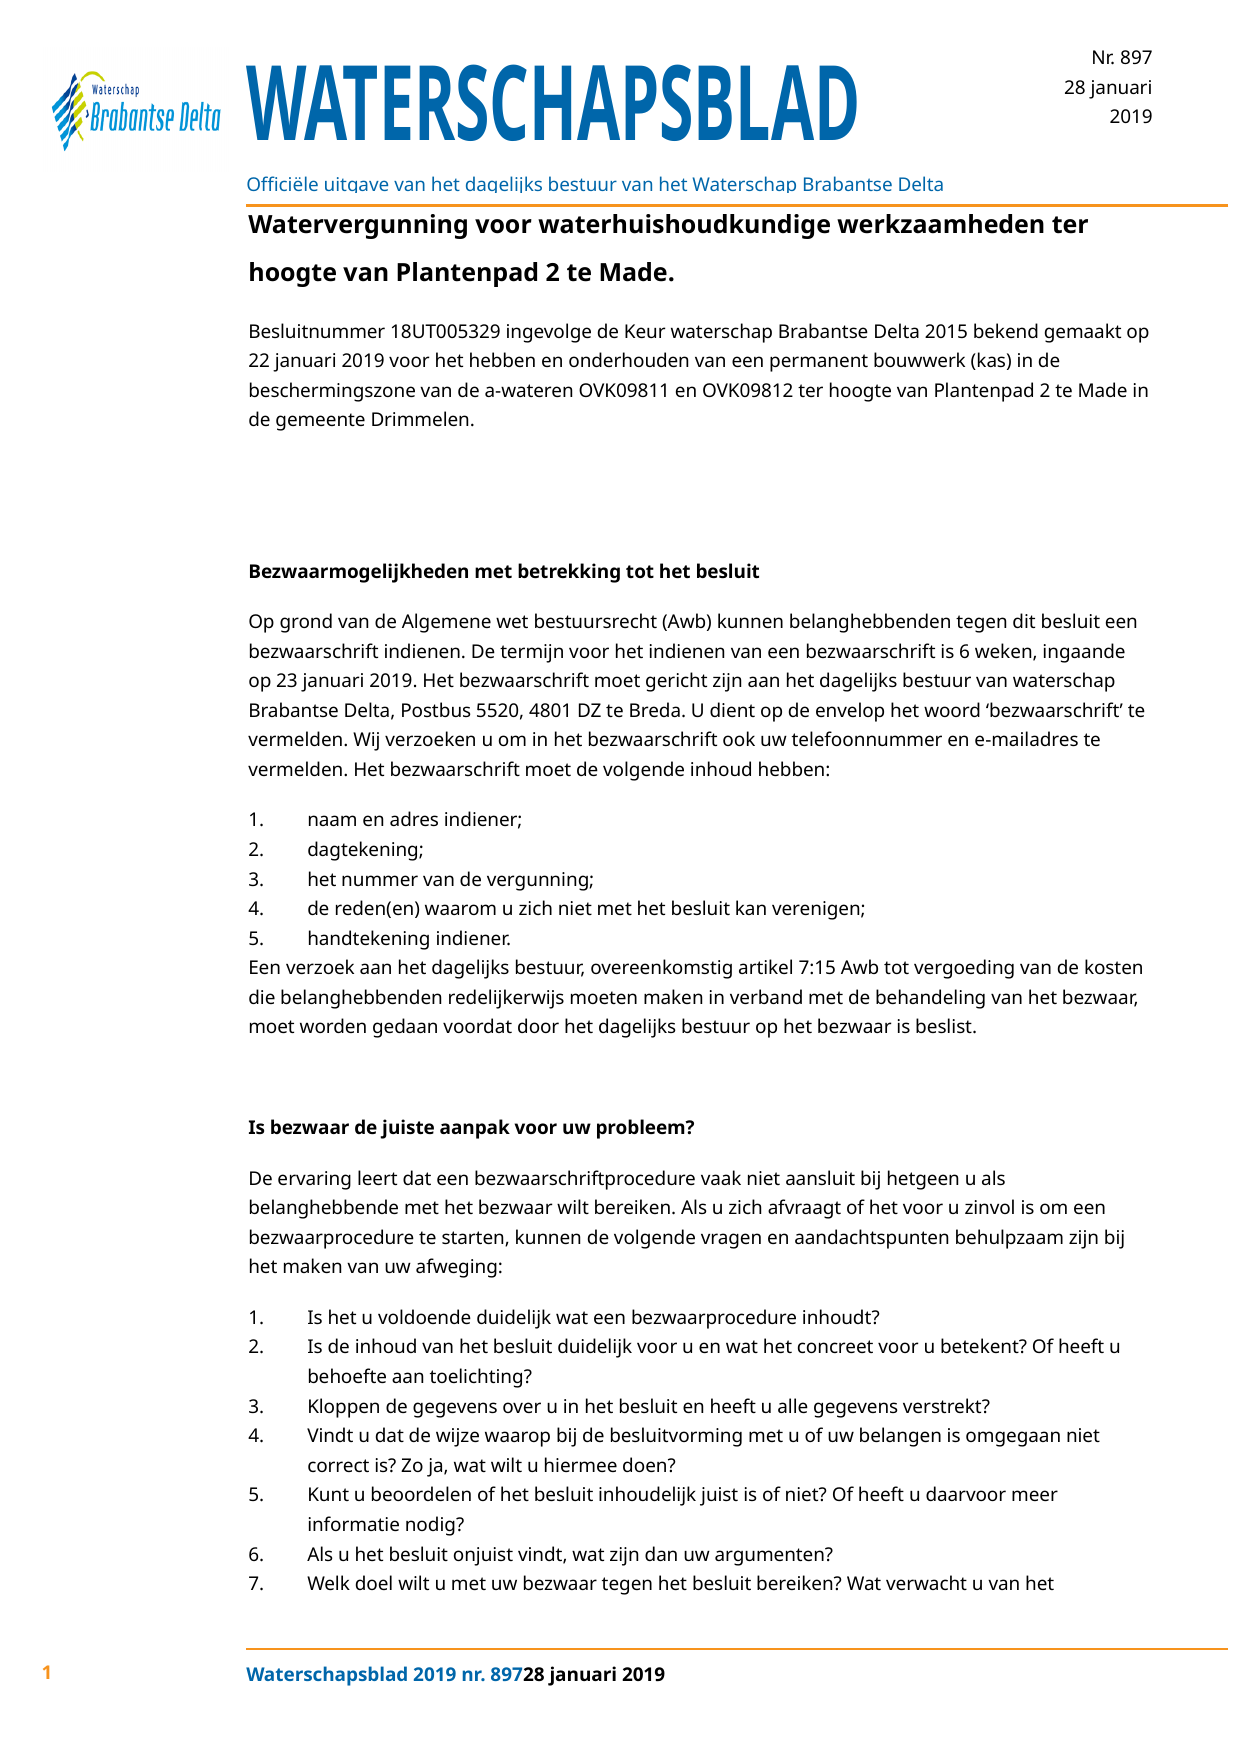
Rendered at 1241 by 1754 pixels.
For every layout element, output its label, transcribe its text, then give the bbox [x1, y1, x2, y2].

list Is het u voldoende duidelijk wat een bezwaarprocedure inhoudt? [248, 1304, 1152, 1330]
list het nummer van de vergunning; [248, 866, 1152, 892]
text De ervaring leert dat een bezwaarschriftprocedure vaak niet aansluit bij hetgeen u als belanghebbende met het bezwaar wilt bereiken. Als u zich afvraagt of het voor u zinvol is om een bezwaarprocedure te starten, kunnen de volgende vragen en aandachtspunten behulpzaam zijn bij het maken van uw afweging: [248, 1165, 1152, 1279]
list Vindt u dat de wijze waarop bij de besluitvorming met u of uw belangen is omgegaan niet correct is? Zo ja, wat wilt u hiermee doen? [248, 1422, 1152, 1478]
picture [41, 47, 231, 172]
list dagtekening; [248, 836, 1152, 862]
list Kunt u beoordelen of het besluit inhoudelijk juist is of niet? Of heeft u daarvoor meer informatie nodig? [248, 1482, 1152, 1537]
list Kloppen de gegevens over u in het besluit en heeft u alle gegevens verstrekt? [248, 1393, 1152, 1419]
text Is bezwaar de juiste aanpak voor uw probleem? [248, 1114, 1152, 1140]
text Op grond van de Algemene wet bestuursrecht (Awb) kunnen belanghebbenden tegen dit besluit een bezwaarschrift indienen. De termijn voor het indienen van een bezwaarschrift is 6 weken, ingaande op 23 januari 2019. Het bezwaarschrift moet gericht zijn aan het dagelijks bestuur van waterschap Brabantse Delta, Postbus 5520, 4801 DZ te Breda. U dient op de envelop het woord ‘bezwaarschrift’ te vermelden. Wij verzoeken u om in het bezwaarschrift ook uw telefoonnummer en e‑mailadres te vermelden. Het bezwaarschrift moet de volgende inhoud hebben: [248, 608, 1152, 782]
text Besluitnummer 18UT005329 ingevolge de Keur waterschap Brabantse Delta 2015 bekend gemaakt op 22 januari 2019 voor het hebben en onderhouden van een permanent bouwwerk (kas) in de beschermingszone van de a-wateren OVK09811 en OVK09812 ter hoogte van Plantenpad 2 te Made in de gemeente Drimmelen. [248, 318, 1152, 432]
text Bezwaarmogelijkheden met betrekking tot het besluit [248, 558, 1152, 584]
text Watervergunning voor waterhuishoudkundige werkzaamheden ter hoogte van Plantenpad 2 te Made. [248, 207, 1152, 288]
list de reden(en) waarom u zich niet met het besluit kan verenigen; [248, 895, 1152, 921]
list Welk doel wilt u met uw bezwaar tegen het besluit bereiken? Wat verwacht u van het [248, 1570, 1152, 1596]
list Als u het besluit onjuist vindt, wat zijn dan uw argumenten? [248, 1541, 1152, 1567]
list naam en adres indiener; [248, 807, 1152, 832]
list Is de inhoud van het besluit duidelijk voor u en wat het concreet voor u betekent? Of heeft u behoefte aan toelichting? [248, 1334, 1152, 1389]
text Een verzoek aan het dagelijks bestuur, overeenkomstig artikel 7:15 Awb tot vergoeding van de kosten die belanghebbenden redelijkerwijs moeten maken in verband met de behandeling van het bezwaar, moet worden gedaan voordat door het dagelijks bestuur op het bezwaar is beslist. [248, 954, 1152, 1039]
list handtekening indiener. [248, 925, 1152, 951]
